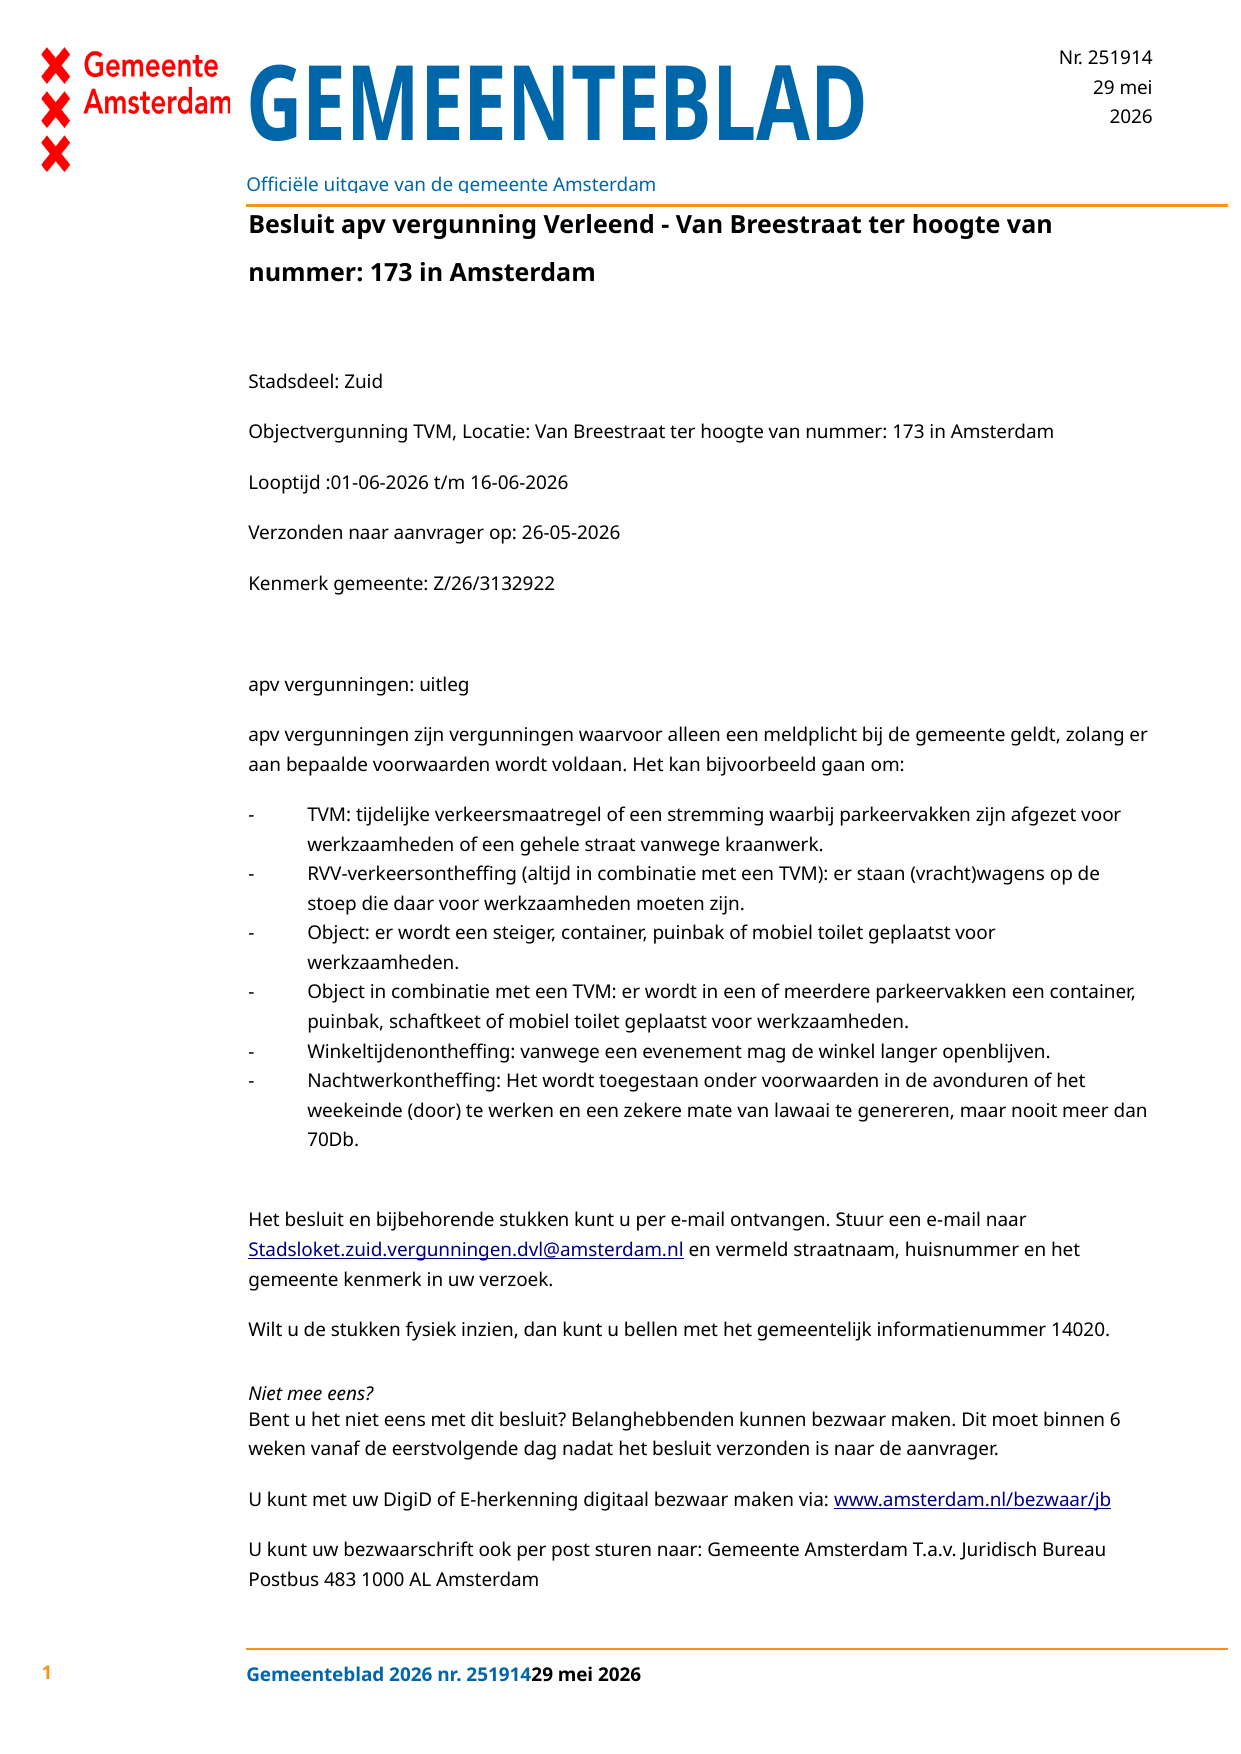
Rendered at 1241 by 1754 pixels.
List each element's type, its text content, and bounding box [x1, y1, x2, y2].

text Objectvergunning TVM, Locatie: Van Breestraat ter hoogte van nummer: 173 in Amsterdam [248, 419, 1152, 444]
text Stadsdeel: Zuid [248, 368, 1152, 394]
text U kunt uw bezwaarschrift ook per post sturen naar: Gemeente Amsterdam T.a.v. Juridisch Bureau Postbus 483 1000 AL Amsterdam [248, 1536, 1152, 1592]
text Looptijd :01-06-2026 t/m 16-06-2026 [248, 469, 1152, 495]
text Bent u het niet eens met dit besluit? Belanghebbenden kunnen bezwaar maken. Dit moet binnen 6 weken vanaf de eerstvolgende dag nadat het besluit verzonden is naar de aanvrager. [248, 1406, 1152, 1461]
list Nachtwerkontheffing: Het wordt toegestaan onder voorwaarden in de avonduren of het weekeinde (door) te werken en een zekere mate van lawaai te genereren, maar nooit meer dan 70Db. [248, 1067, 1152, 1152]
text apv vergunningen zijn vergunningen waarvoor alleen een meldplicht bij de gemeente geldt, zolang er aan bepaalde voorwaarden wordt voldaan. Het kan bijvoorbeeld gaan om: [248, 721, 1152, 777]
list RVV-verkeersontheffing (altijd in combinatie met een TVM): er staan (vracht)wagens op de stoep die daar voor werkzaamheden moeten zijn. [248, 860, 1152, 916]
list Object in combinatie met een TVM: er wordt in een of meerdere parkeervakken een container, puinbak, schaftkeet of mobiel toilet geplaatst voor werkzaamheden. [248, 979, 1152, 1034]
text Besluit apv vergunning Verleend - Van Breestraat ter hoogte van nummer: 173 in Amsterdam [248, 207, 1152, 288]
list TVM: tijdelijke verkeersmaatregel of een stremming waarbij parkeervakken zijn afgezet voor werkzaamheden of een gehele straat vanwege kraanwerk. [248, 801, 1152, 857]
text Wilt u de stukken fysiek inzien, dan kunt u bellen met het gemeentelijk informatienummer 14020. [248, 1316, 1152, 1342]
picture [41, 47, 231, 172]
list Winkeltijdenontheffing: vanwege een evenement mag de winkel langer openblijven. [248, 1038, 1152, 1064]
text Het besluit en bijbehorende stukken kunt u per e-mail ontvangen. Stuur een e-mail naar Stadsloket.zuid.vergunningen.dvl@amsterdam.nl en vermeld straatnaam, huisnummer en het gemeente kenmerk in uw verzoek. [248, 1207, 1152, 1292]
text apv vergunningen: uitleg [248, 671, 1152, 697]
list Object: er wordt een steiger, container, puinbak of mobiel toilet geplaatst voor werkzaamheden. [248, 919, 1152, 975]
text U kunt met uw DigiD of E-herkenning digitaal bezwaar maken via: www.amsterdam.nl/bezwaar/jb [248, 1486, 1152, 1512]
text Kenmerk gemeente: Z/26/3132922 [248, 570, 1152, 596]
text Niet mee eens? [248, 1380, 1152, 1406]
text Verzonden naar aanvrager op: 26-05-2026 [248, 519, 1152, 545]
